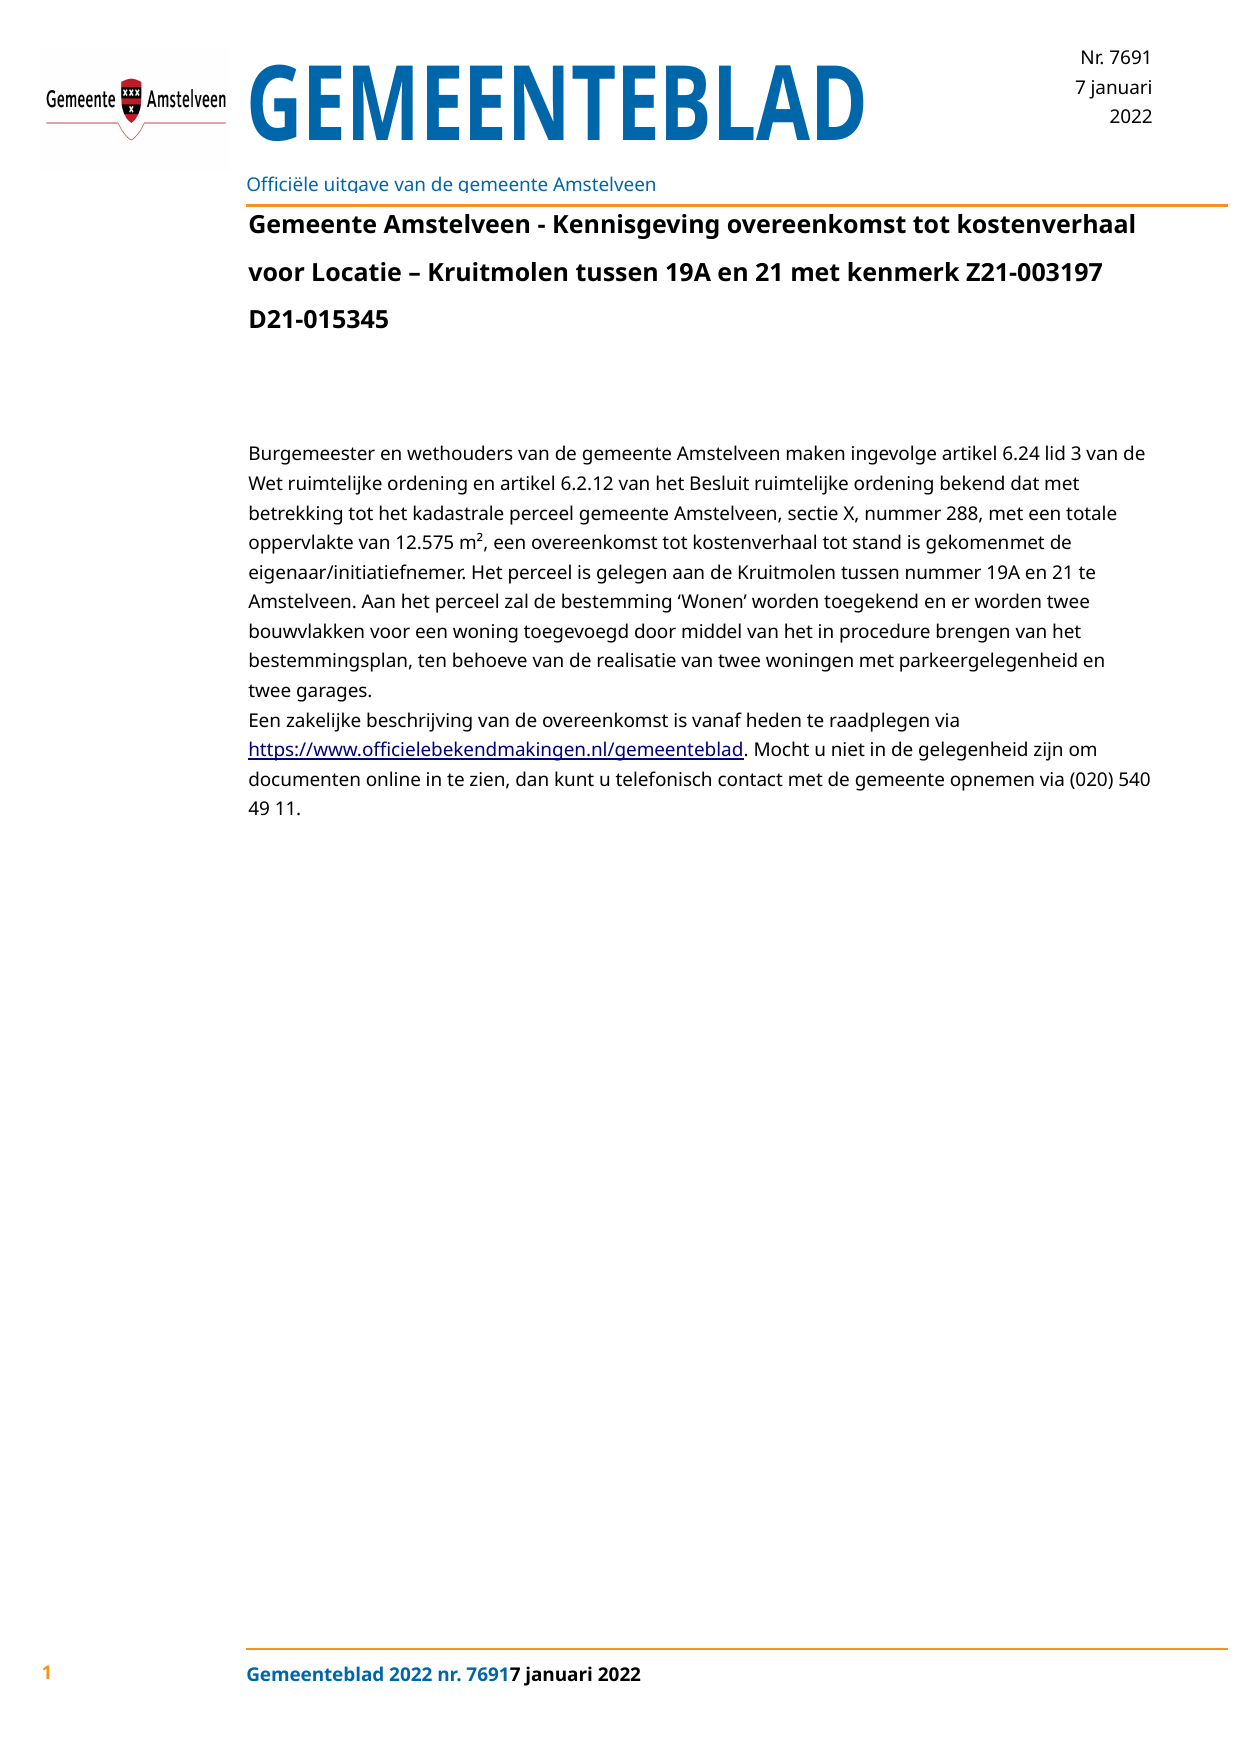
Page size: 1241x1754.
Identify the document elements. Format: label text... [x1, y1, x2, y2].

text Burgemeester en wethouders van de gemeente Amstelveen maken ingevolge artikel 6.24 lid 3 van de Wet ruimtelijke ordening en artikel 6.2.12 van het Besluit ruimtelijke ordening bekend dat met betrekking tot het kadastrale perceel gemeente Amstelveen, sectie X, nummer 288, met een totale oppervlakte van 12.575 m², een overeenkomst tot kostenverhaal tot stand is gekomenmet de eigenaar/initiatiefnemer. Het perceel is gelegen aan de Kruitmolen tussen nummer 19A en 21 te Amstelveen. Aan het perceel zal de bestemming ‘Wonen’ worden toegekend en er worden twee bouwvlakken voor een woning toegevoegd door middel van het in procedure brengen van het bestemmingsplan, ten behoeve van de realisatie van twee woningen met parkeergelegenheid en twee garages. [248, 441, 1152, 703]
picture [41, 47, 231, 172]
text Een zakelijke beschrijving van de overeenkomst is vanaf heden te raadplegen via https://www.officielebekendmakingen.nl/gemeenteblad. Mocht u niet in de gelegenheid zijn om documenten online in te zien, dan kunt u telefonisch contact met de gemeente opnemen via (020) 540 49 11. [248, 707, 1152, 821]
text Gemeente Amstelveen - Kennisgeving overeenkomst tot kostenverhaal voor Locatie – Kruitmolen tussen 19A en 21 met kenmerk Z21-003197 D21-015345 [248, 207, 1152, 336]
